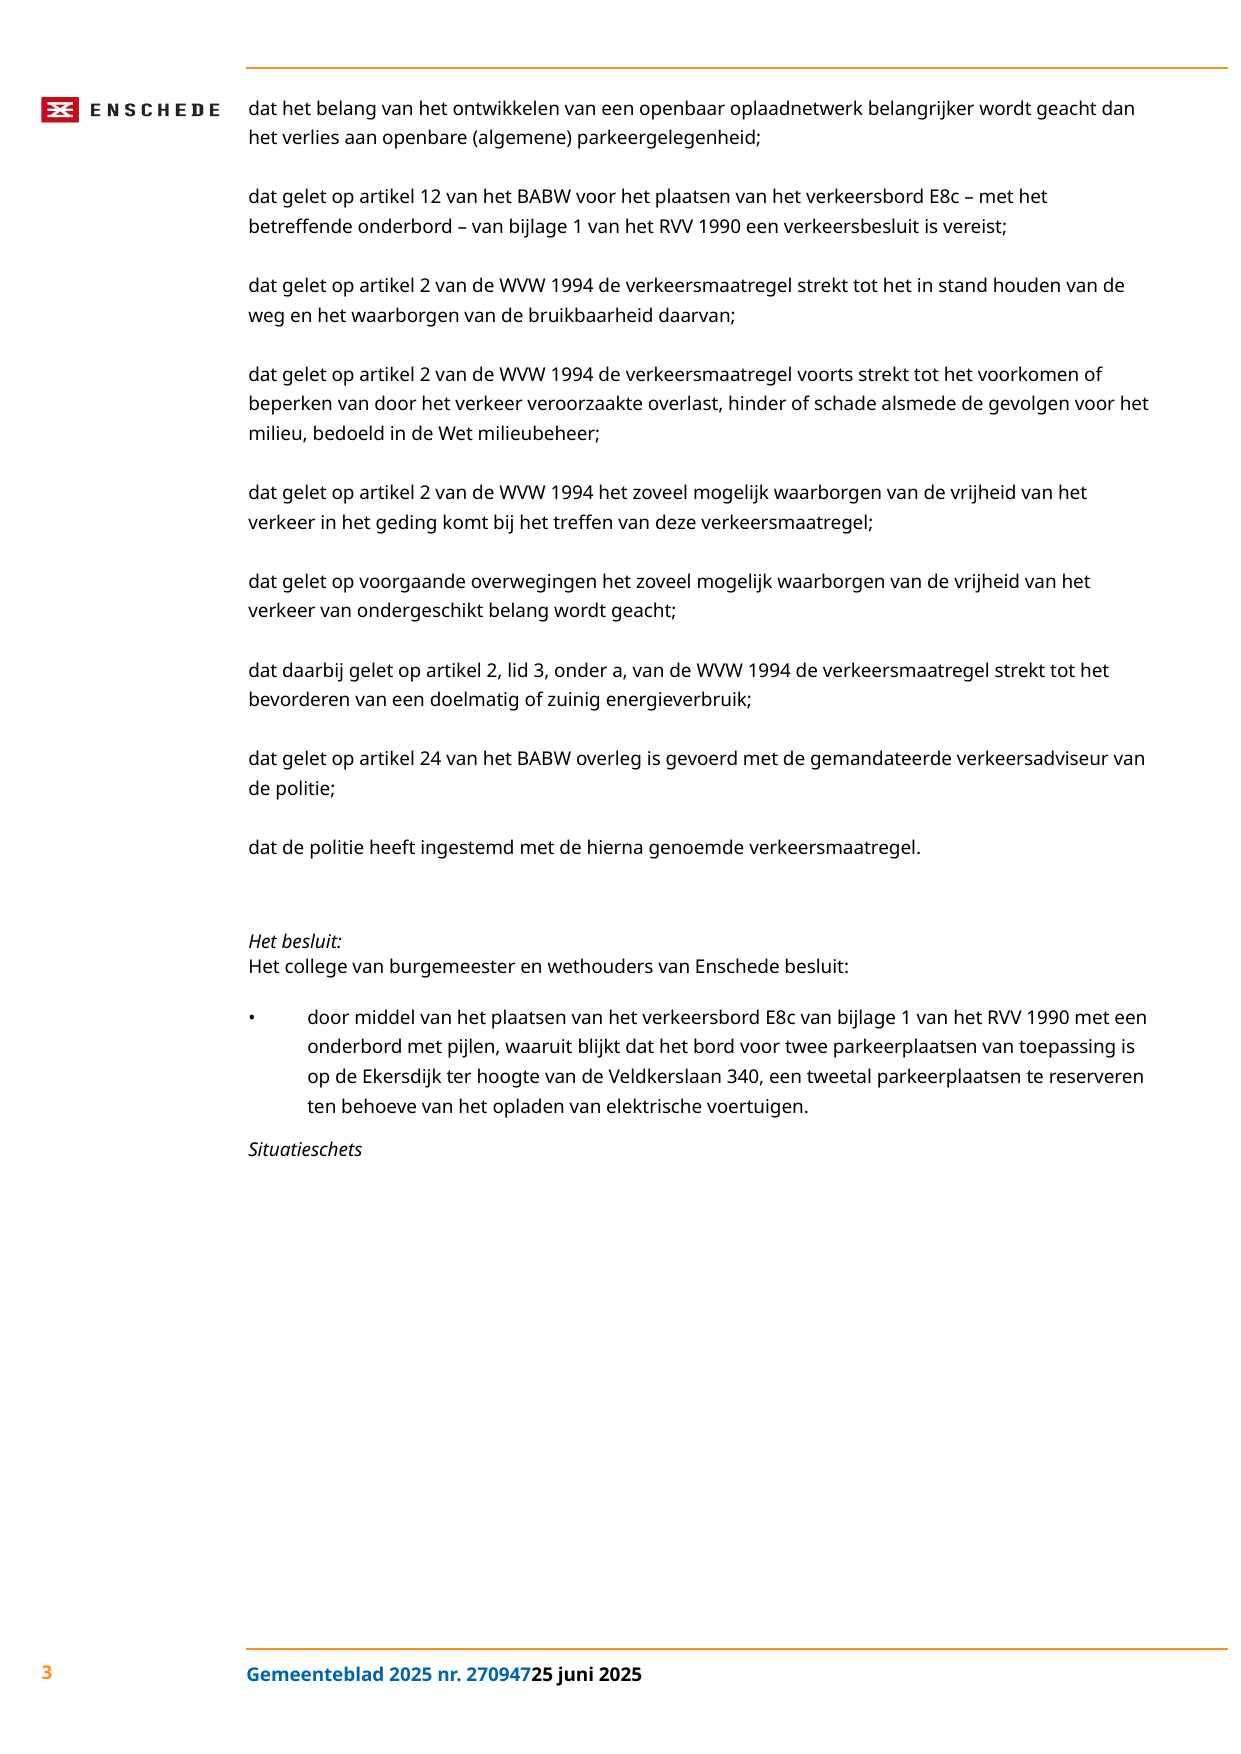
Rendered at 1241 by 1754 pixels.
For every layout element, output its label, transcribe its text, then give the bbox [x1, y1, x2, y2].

text dat de politie heeft ingestemd met de hierna genoemde verkeersmaatregel. [248, 834, 1152, 860]
text dat gelet op artikel 12 van het BABW voor het plaatsen van het verkeersbord E8c – met het betreffende onderbord – van bijlage 1 van het RVV 1990 een verkeersbesluit is vereist; [248, 183, 1152, 239]
text dat gelet op artikel 2 van de WVW 1994 de verkeersmaatregel voorts strekt tot het voorkomen of beperken van door het verkeer veroorzaakte overlast, hinder of schade alsmede de gevolgen voor het milieu, bedoeld in de Wet milieubeheer; [248, 361, 1152, 446]
text Het college van burgemeester en wethouders van Enschede besluit: [248, 954, 1152, 979]
text Het besluit: [248, 928, 1152, 954]
text dat gelet op voorgaande overwegingen het zoveel mogelijk waarborgen van de vrijheid van het verkeer van ondergeschikt belang wordt geacht; [248, 568, 1152, 623]
text Situatieschets [248, 1136, 1152, 1162]
picture [41, 47, 231, 172]
text dat gelet op artikel 2 van de WVW 1994 de verkeersmaatregel strekt tot het in stand houden van de weg en het waarborgen van de bruikbaarheid daarvan; [248, 272, 1152, 328]
text dat daarbij gelet op artikel 2, lid 3, onder a, van de WVW 1994 de verkeersmaatregel strekt tot het bevorderen van een doelmatig of zuinig energieverbruik; [248, 657, 1152, 712]
text dat gelet op artikel 2 van de WVW 1994 het zoveel mogelijk waarborgen van de vrijheid van het verkeer in het geding komt bij het treffen van deze verkeersmaatregel; [248, 479, 1152, 535]
list door middel van het plaatsen van het verkeersbord E8c van bijlage 1 van het RVV 1990 met een onderbord met pijlen, waaruit blijkt dat het bord voor twee parkeerplaatsen van toepassing is op de Ekersdijk ter hoogte van de Veldkerslaan 340, een tweetal parkeerplaatsen te reserveren ten behoeve van het opladen van elektrische voertuigen. [248, 1004, 1152, 1118]
text dat gelet op artikel 24 van het BABW overleg is gevoerd met de gemandateerde verkeersadviseur van de politie; [248, 746, 1152, 801]
text dat het belang van het ontwikkelen van een openbaar oplaadnetwerk belangrijker wordt geacht dan het verlies aan openbare (algemene) parkeergelegenheid; [248, 95, 1152, 150]
